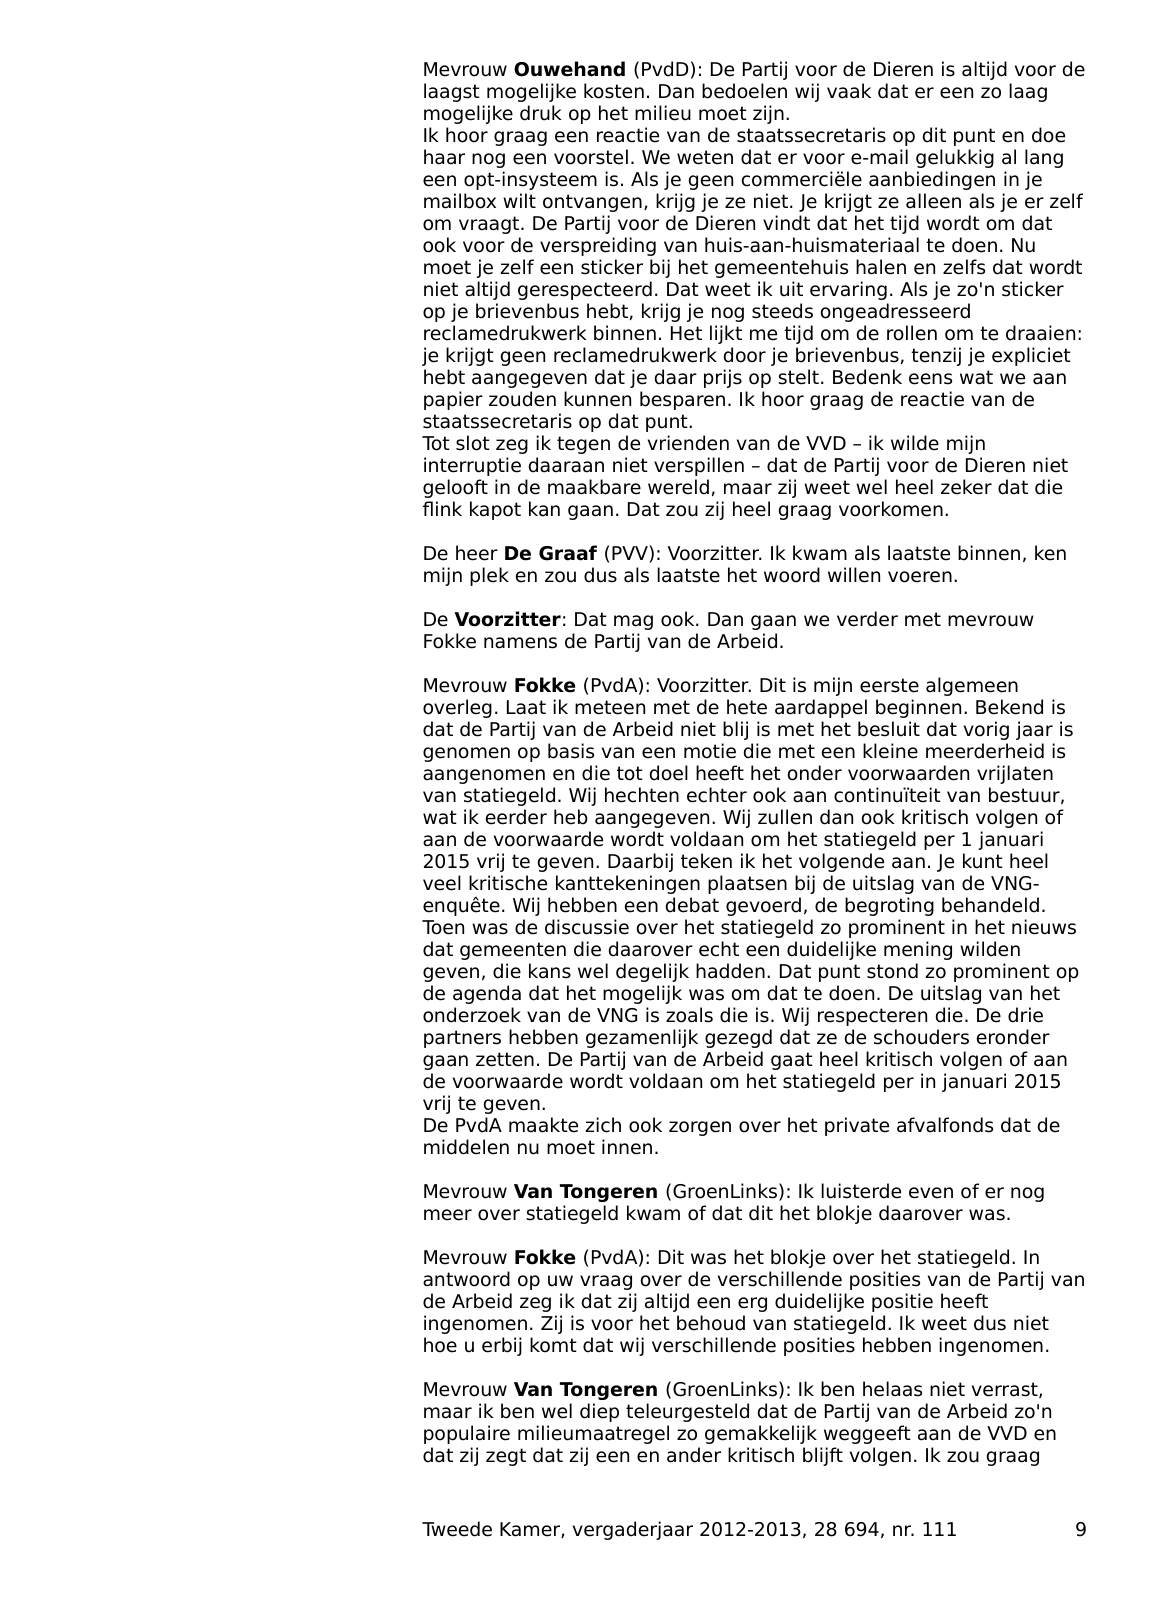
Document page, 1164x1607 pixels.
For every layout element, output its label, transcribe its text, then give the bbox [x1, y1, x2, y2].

text De Voorzitter: Dat mag ook. Dan gaan we verder met mevrouw Fokke namens de Partij van de Arbeid. [422, 609, 1087, 653]
text Ik hoor graag een reactie van de staatssecretaris op dit punt en doe haar nog een voorstel. We weten dat er voor e-mail gelukkig al lang een opt-insysteem is. Als je geen commerciële aanbiedingen in je mailbox wilt ontvangen, krijg je ze niet. Je krijgt ze alleen als je er zelf om vraagt. De Partij voor de Dieren vindt dat het tijd wordt om dat ook voor de verspreiding van huis-aan-huismateriaal te doen. Nu moet je zelf een sticker bij het gemeentehuis halen en zelfs dat wordt niet altijd gerespecteerd. Dat weet ik uit ervaring. Als je zo'n sticker op je brievenbus hebt, krijg je nog steeds ongeadresseerd reclamedrukwerk binnen. Het lijkt me tijd om de rollen om te draaien: je krijgt geen reclamedrukwerk door je brievenbus, tenzij je expliciet hebt aangegeven dat je daar prijs op stelt. Bedenk eens wat we aan papier zouden kunnen besparen. Ik hoor graag de reactie van de staatssecretaris op dat punt. [422, 125, 1087, 433]
text Tot slot zeg ik tegen de vrienden van de VVD – ik wilde mijn interruptie daaraan niet verspillen – dat de Partij voor de Dieren niet gelooft in de maakbare wereld, maar zij weet wel heel zeker dat die flink kapot kan gaan. Dat zou zij heel graag voorkomen. [422, 433, 1087, 521]
text Mevrouw Fokke (PvdA): Dit was het blokje over het statiegeld. In antwoord op uw vraag over de verschillende posities van de Partij van de Arbeid zeg ik dat zij altijd een erg duidelijke positie heeft ingenomen. Zij is voor het behoud van statiegeld. Ik weet dus niet hoe u erbij komt dat wij verschillende posities hebben ingenomen. [422, 1247, 1087, 1357]
text Mevrouw Fokke (PvdA): Voorzitter. Dit is mijn eerste algemeen overleg. Laat ik meteen met de hete aardappel beginnen. Bekend is dat de Partij van de Arbeid niet blij is met het besluit dat vorig jaar is genomen op basis van een motie die met een kleine meerderheid is aangenomen en die tot doel heeft het onder voorwaarden vrijlaten van statiegeld. Wij hechten echter ook aan continuïteit van bestuur, wat ik eerder heb aangegeven. Wij zullen dan ook kritisch volgen of aan de voorwaarde wordt voldaan om het statiegeld per 1 januari 2015 vrij te geven. Daarbij teken ik het volgende aan. Je kunt heel veel kritische kanttekeningen plaatsen bij de uitslag van de VNG-enquête. Wij hebben een debat gevoerd, de begroting behandeld. Toen was de discussie over het statiegeld zo prominent in het nieuws dat gemeenten die daarover echt een duidelijke mening wilden geven, die kans wel degelijk hadden. Dat punt stond zo prominent op de agenda dat het mogelijk was om dat te doen. De uitslag van het onderzoek van de VNG is zoals die is. Wij respecteren die. De drie partners hebben gezamenlijk gezegd dat ze de schouders eronder gaan zetten. De Partij van de Arbeid gaat heel kritisch volgen of aan de voorwaarde wordt voldaan om het statiegeld per in januari 2015 vrij te geven. [422, 675, 1087, 1115]
text Mevrouw Ouwehand (PvdD): De Partij voor de Dieren is altijd voor de laagst mogelijke kosten. Dan bedoelen wij vaak dat er een zo laag mogelijke druk op het milieu moet zijn. [422, 59, 1087, 125]
text Mevrouw Van Tongeren (GroenLinks): Ik luisterde even of er nog meer over statiegeld kwam of dat dit het blokje daarover was. [422, 1181, 1087, 1225]
text De heer De Graaf (PVV): Voorzitter. Ik kwam als laatste binnen, ken mijn plek en zou dus als laatste het woord willen voeren. [422, 543, 1087, 587]
text De PvdA maakte zich ook zorgen over het private afvalfonds dat de middelen nu moet innen. [422, 1115, 1087, 1159]
text Mevrouw Van Tongeren (GroenLinks): Ik ben helaas niet verrast, maar ik ben wel diep teleurgesteld dat de Partij van de Arbeid zo'n populaire milieumaatregel zo gemakkelijk weggeeft aan de VVD en dat zij zegt dat zij een en ander kritisch blijft volgen. Ik zou graag [422, 1379, 1087, 1467]
